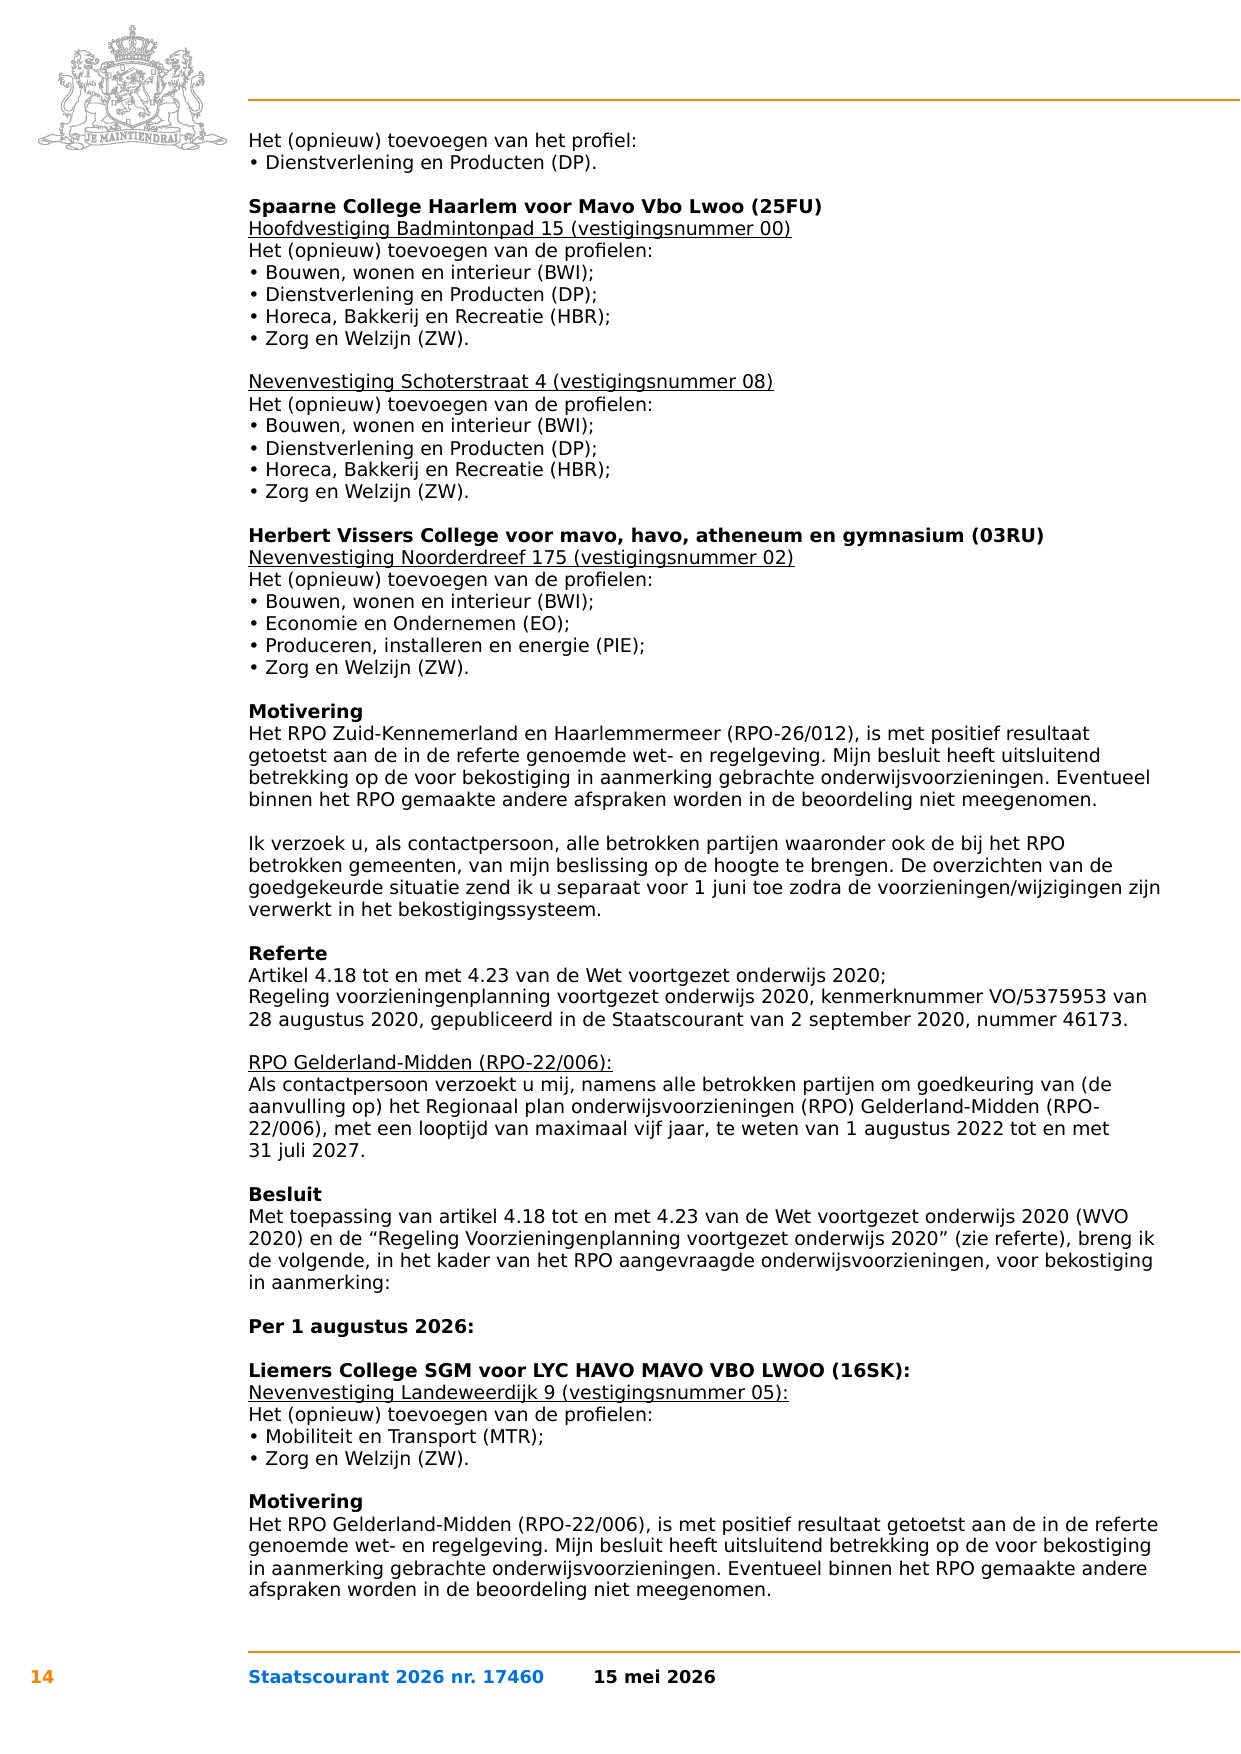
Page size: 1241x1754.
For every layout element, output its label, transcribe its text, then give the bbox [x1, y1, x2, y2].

text Liemers College SGM voor LYC HAVO MAVO VBO LWOO (16SK): [248, 1360, 1163, 1382]
text Per 1 augustus 2026: [248, 1316, 1163, 1338]
text Het (opnieuw) toevoegen van de profielen: [248, 1404, 1163, 1426]
text Besluit [248, 1184, 1163, 1206]
text • Mobiliteit en Transport (MTR); [248, 1426, 1163, 1448]
text • Zorg en Welzijn (ZW). [248, 657, 1163, 679]
text • Bouwen, wonen en interieur (BWI); [248, 262, 1163, 284]
text Hoofdvestiging Badmintonpad 15 (vestigingsnummer 00) [248, 218, 1163, 240]
text Nevenvestiging Noorderdreef 175 (vestigingsnummer 02) [248, 547, 1163, 569]
text Herbert Vissers College voor mavo, havo, atheneum en gymnasium (03RU) [248, 525, 1163, 547]
text Het (opnieuw) toevoegen van de profielen: [248, 240, 1163, 262]
text • Bouwen, wonen en interieur (BWI); [248, 415, 1163, 437]
text • Dienstverlening en Producten (DP); [248, 284, 1163, 306]
text Het (opnieuw) toevoegen van het profiel: [248, 130, 1163, 152]
text • Produceren, installeren en energie (PIE); [248, 635, 1163, 657]
text • Economie en Ondernemen (EO); [248, 613, 1163, 635]
text Het (opnieuw) toevoegen van de profielen: [248, 569, 1163, 591]
text • Zorg en Welzijn (ZW). [248, 1448, 1163, 1469]
text Motivering [248, 1491, 1163, 1513]
text Als contactpersoon verzoekt u mij, namens alle betrokken partijen om goedkeuring van (de aanvulling op) het Regionaal plan onderwijsvoorzieningen (RPO) Gelderland-Midden (RPO-22/006), met een looptijd van maximaal vijf jaar, te weten van 1 augustus 2022 tot en met 31 juli 2027. [248, 1074, 1163, 1162]
text Spaarne College Haarlem voor Mavo Vbo Lwoo (25FU) [248, 196, 1163, 218]
text Nevenvestiging Schoterstraat 4 (vestigingsnummer 08) [248, 371, 1163, 393]
text RPO Gelderland-Midden (RPO-22/006): [248, 1052, 1163, 1074]
text Het RPO Gelderland-Midden (RPO-22/006), is met positief resultaat getoetst aan de in de referte genoemde wet- en regelgeving. Mijn besluit heeft uitsluitend betrekking op de voor bekostiging in aanmerking gebrachte onderwijsvoorzieningen. Eventueel binnen het RPO gemaakte andere afspraken worden in de beoordeling niet meegenomen. [248, 1513, 1163, 1601]
text • Horeca, Bakkerij en Recreatie (HBR); [248, 459, 1163, 481]
picture [38, 25, 227, 150]
text Het (opnieuw) toevoegen van de profielen: [248, 393, 1163, 415]
text • Bouwen, wonen en interieur (BWI); [248, 591, 1163, 613]
text Het RPO Zuid-Kennemerland en Haarlemmermeer (RPO-26/012), is met positief resultaat getoetst aan de in de referte genoemde wet- en regelgeving. Mijn besluit heeft uitsluitend betrekking op de voor bekostiging in aanmerking gebrachte onderwijsvoorzieningen. Eventueel binnen het RPO gemaakte andere afspraken worden in de beoordeling niet meegenomen. [248, 723, 1163, 811]
text • Zorg en Welzijn (ZW). [248, 328, 1163, 349]
text • Dienstverlening en Producten (DP); [248, 437, 1163, 459]
text Nevenvestiging Landeweerdijk 9 (vestigingsnummer 05): [248, 1382, 1163, 1404]
text Motivering [248, 701, 1163, 723]
text Met toepassing van artikel 4.18 tot en met 4.23 van de Wet voortgezet onderwijs 2020 (WVO 2020) en de “Regeling Voorzieningenplanning voortgezet onderwijs 2020” (zie referte), breng ik de volgende, in het kader van het RPO aangevraagde onderwijsvoorzieningen, voor bekostiging in aanmerking: [248, 1206, 1163, 1294]
text Referte [248, 942, 1163, 964]
text Regeling voorzieningenplanning voortgezet onderwijs 2020, kenmerknummer VO/5375953 van 28 augustus 2020, gepubliceerd in de Staatscourant van 2 september 2020, nummer 46173. [248, 986, 1163, 1030]
text Artikel 4.18 tot en met 4.23 van de Wet voortgezet onderwijs 2020; [248, 964, 1163, 986]
text Ik verzoek u, als contactpersoon, alle betrokken partijen waaronder ook de bij het RPO betrokken gemeenten, van mijn beslissing op de hoogte te brengen. De overzichten van de goedgekeurde situatie zend ik u separaat voor 1 juni toe zodra de voorzieningen/wijzigingen zijn verwerkt in het bekostigingssysteem. [248, 833, 1163, 921]
text • Dienstverlening en Producten (DP). [248, 152, 1163, 174]
text • Zorg en Welzijn (ZW). [248, 481, 1163, 503]
text • Horeca, Bakkerij en Recreatie (HBR); [248, 306, 1163, 328]
